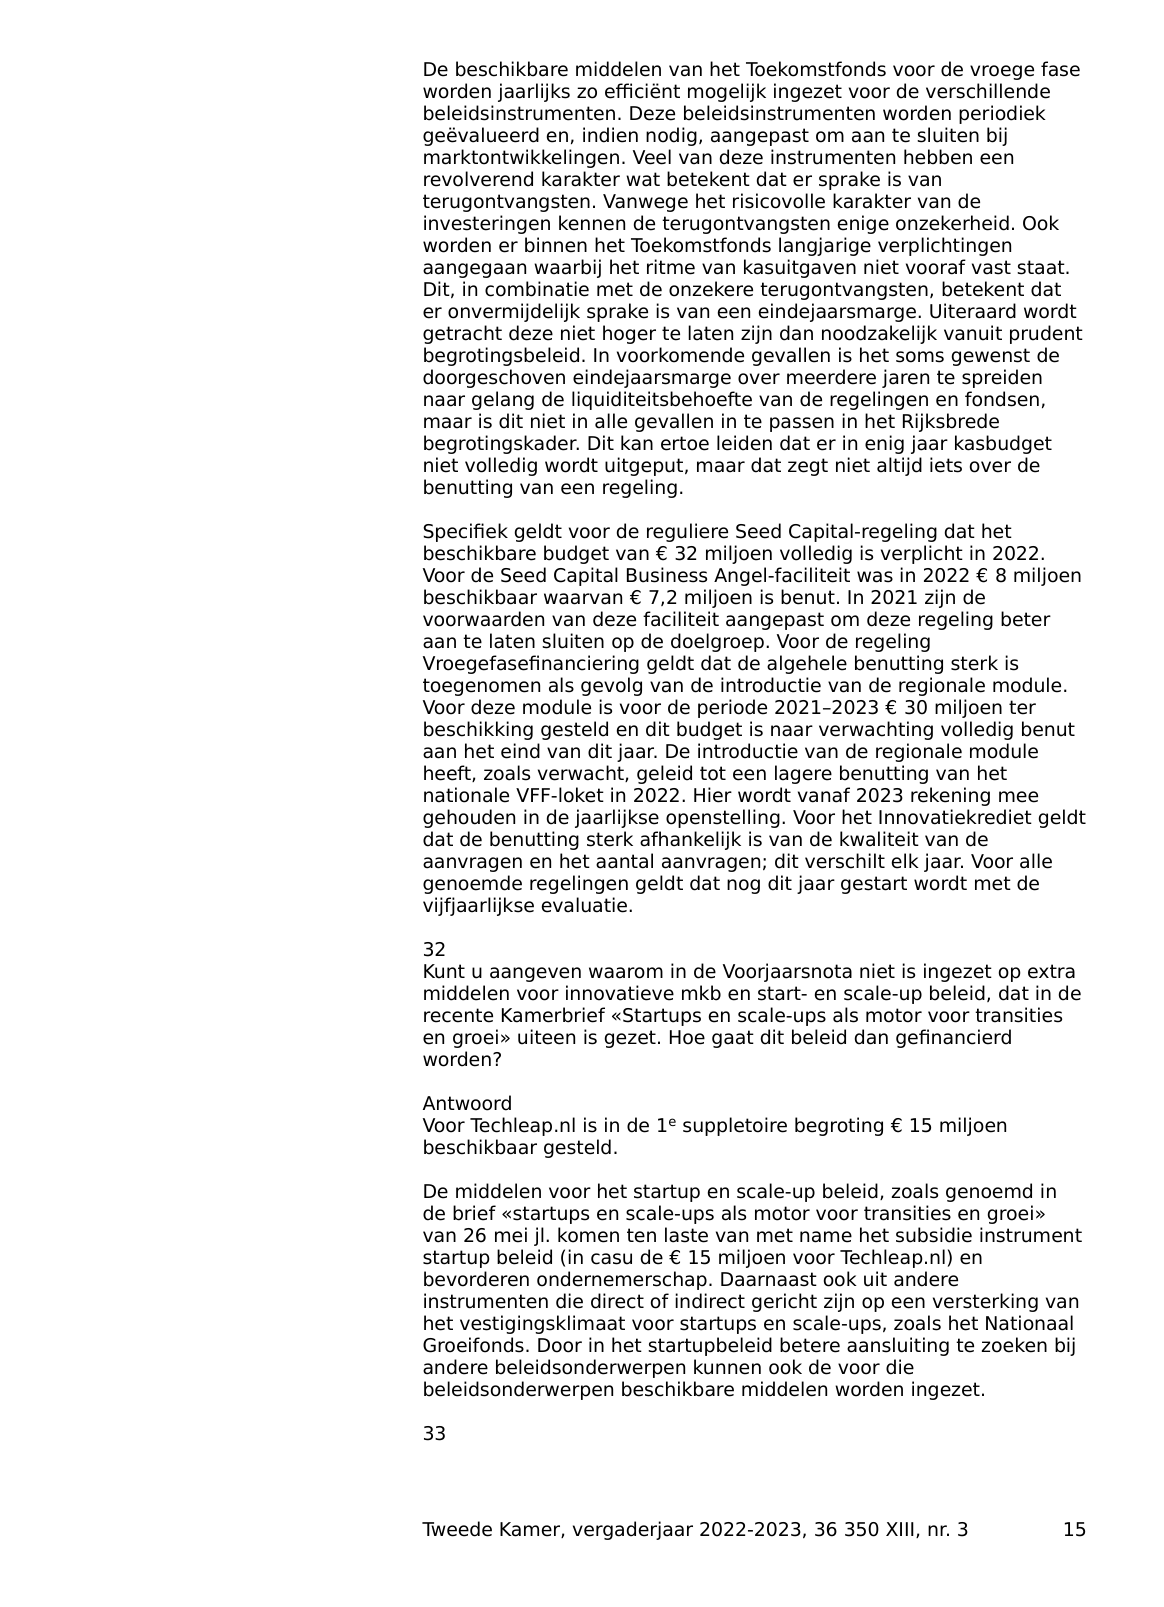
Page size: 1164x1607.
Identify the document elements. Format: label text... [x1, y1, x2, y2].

text Voor Techleap.nl is in de 1e suppletoire begroting € 15 miljoen beschikbaar gesteld. [422, 1115, 1087, 1159]
text De beschikbare middelen van het Toekomstfonds voor de vroege fase worden jaarlijks zo efficiënt mogelijk ingezet voor de verschillende beleidsinstrumenten. Deze beleidsinstrumenten worden periodiek geëvalueerd en, indien nodig, aangepast om aan te sluiten bij marktontwikkelingen. Veel van deze instrumenten hebben een revolverend karakter wat betekent dat er sprake is van terugontvangsten. Vanwege het risicovolle karakter van de investeringen kennen de terugontvangsten enige onzekerheid. Ook worden er binnen het Toekomstfonds langjarige verplichtingen aangegaan waarbij het ritme van kasuitgaven niet vooraf vast staat. Dit, in combinatie met de onzekere terugontvangsten, betekent dat er onvermijdelijk sprake is van een eindejaarsmarge. Uiteraard wordt getracht deze niet hoger te laten zijn dan noodzakelijk vanuit prudent begrotingsbeleid. In voorkomende gevallen is het soms gewenst de doorgeschoven eindejaarsmarge over meerdere jaren te spreiden naar gelang de liquiditeitsbehoefte van de regelingen en fondsen, maar is dit niet in alle gevallen in te passen in het Rijksbrede begrotingskader. Dit kan ertoe leiden dat er in enig jaar kasbudget niet volledig wordt uitgeput, maar dat zegt niet altijd iets over de benutting van een regeling. [422, 59, 1087, 499]
text 33 [422, 1423, 1087, 1445]
text Kunt u aangeven waarom in de Voorjaarsnota niet is ingezet op extra middelen voor innovatieve mkb en start- en scale-up beleid, dat in de recente Kamerbrief «Startups en scale-ups als motor voor transities en groei» uiteen is gezet. Hoe gaat dit beleid dan gefinancierd worden? [422, 961, 1087, 1071]
text Antwoord [422, 1093, 1087, 1115]
text De middelen voor het startup en scale-up beleid, zoals genoemd in de brief «startups en scale-ups als motor voor transities en groei» van 26 mei jl. komen ten laste van met name het subsidie instrument startup beleid (in casu de € 15 miljoen voor Techleap.nl) en bevorderen ondernemerschap. Daarnaast ook uit andere instrumenten die direct of indirect gericht zijn op een versterking van het vestigingsklimaat voor startups en scale-ups, zoals het Nationaal Groeifonds. Door in het startupbeleid betere aansluiting te zoeken bij andere beleidsonderwerpen kunnen ook de voor die beleidsonderwerpen beschikbare middelen worden ingezet. [422, 1181, 1087, 1401]
text Specifiek geldt voor de reguliere Seed Capital-regeling dat het beschikbare budget van € 32 miljoen volledig is verplicht in 2022. Voor de Seed Capital Business Angel-faciliteit was in 2022 € 8 miljoen beschikbaar waarvan € 7,2 miljoen is benut. In 2021 zijn de voorwaarden van deze faciliteit aangepast om deze regeling beter aan te laten sluiten op de doelgroep. Voor de regeling Vroegefasefinanciering geldt dat de algehele benutting sterk is toegenomen als gevolg van de introductie van de regionale module. Voor deze module is voor de periode 2021–2023 € 30 miljoen ter beschikking gesteld en dit budget is naar verwachting volledig benut aan het eind van dit jaar. De introductie van de regionale module heeft, zoals verwacht, geleid tot een lagere benutting van het nationale VFF-loket in 2022. Hier wordt vanaf 2023 rekening mee gehouden in de jaarlijkse openstelling. Voor het Innovatiekrediet geldt dat de benutting sterk afhankelijk is van de kwaliteit van de aanvragen en het aantal aanvragen; dit verschilt elk jaar. Voor alle genoemde regelingen geldt dat nog dit jaar gestart wordt met de vijfjaarlijkse evaluatie. [422, 521, 1087, 916]
text 32 [422, 939, 1087, 961]
